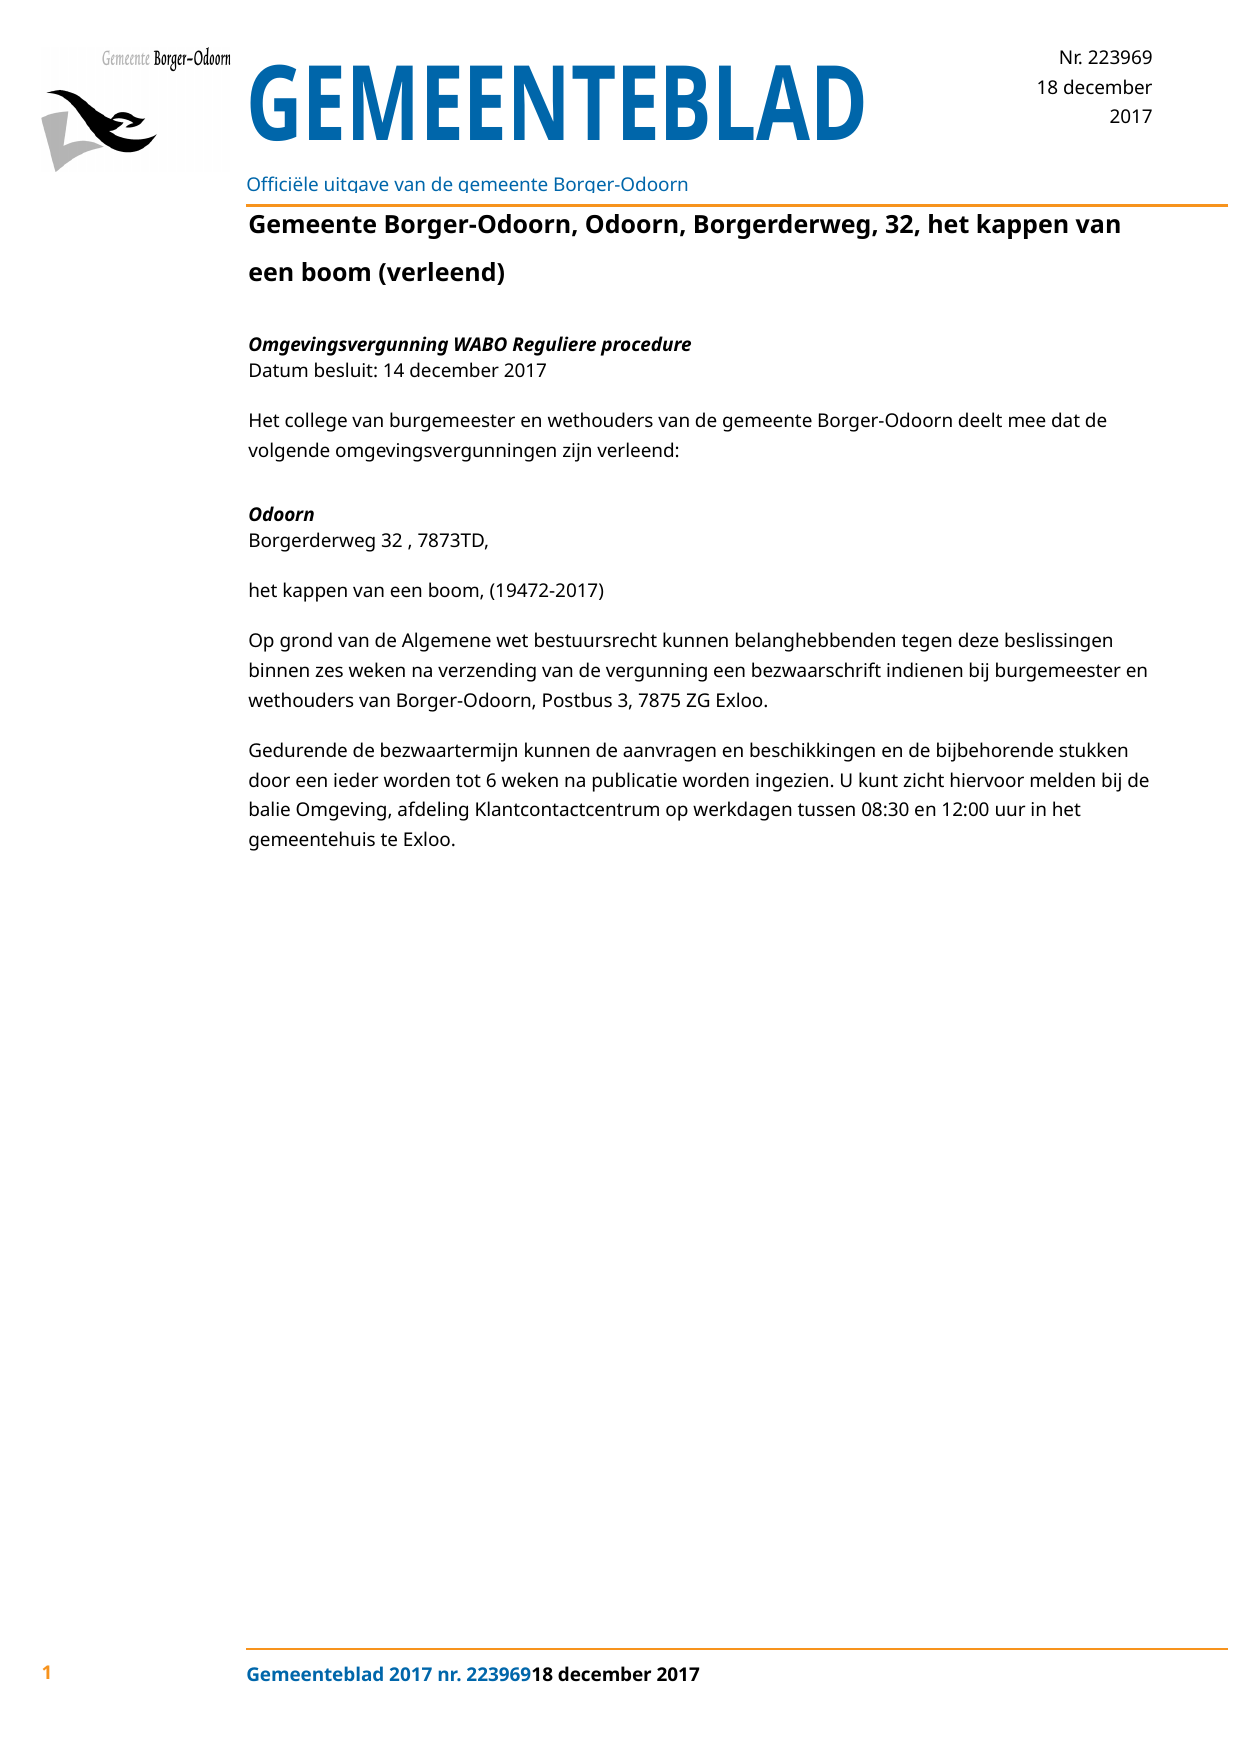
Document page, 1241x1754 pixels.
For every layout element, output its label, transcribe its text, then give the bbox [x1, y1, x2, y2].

text Gedurende de bezwaartermijn kunnen de aanvragen en beschikkingen en de bijbehorende stukken door een ieder worden tot 6 weken na publicatie worden ingezien. U kunt zicht hiervoor melden bij de balie Omgeving, afdeling Klantcontactcentrum op werkdagen tussen 08:30 en 12:00 uur in het gemeentehuis te Exloo. [248, 737, 1152, 852]
text Gemeente Borger-Odoorn, Odoorn, Borgerderweg, 32, het kappen van een boom (verleend) [248, 207, 1152, 288]
text Omgevingsvergunning WABO Reguliere procedure [248, 331, 1152, 357]
text Borgerderweg 32 , 7873TD, [248, 527, 1152, 553]
text Odoorn [248, 501, 1152, 527]
text het kappen van een boom, (19472-2017) [248, 577, 1152, 603]
picture [41, 47, 231, 172]
text Het college van burgemeester en wethouders van de gemeente Borger-Odoorn deelt mee dat de volgende omgevingsvergunningen zijn verleend: [248, 408, 1152, 463]
text Datum besluit: 14 december 2017 [248, 357, 1152, 383]
text Op grond van de Algemene wet bestuursrecht kunnen belanghebbenden tegen deze beslissingen binnen zes weken na verzending van de vergunning een bezwaarschrift indienen bij burgemeester en wethouders van Borger-Odoorn, Postbus 3, 7875 ZG Exloo. [248, 628, 1152, 713]
